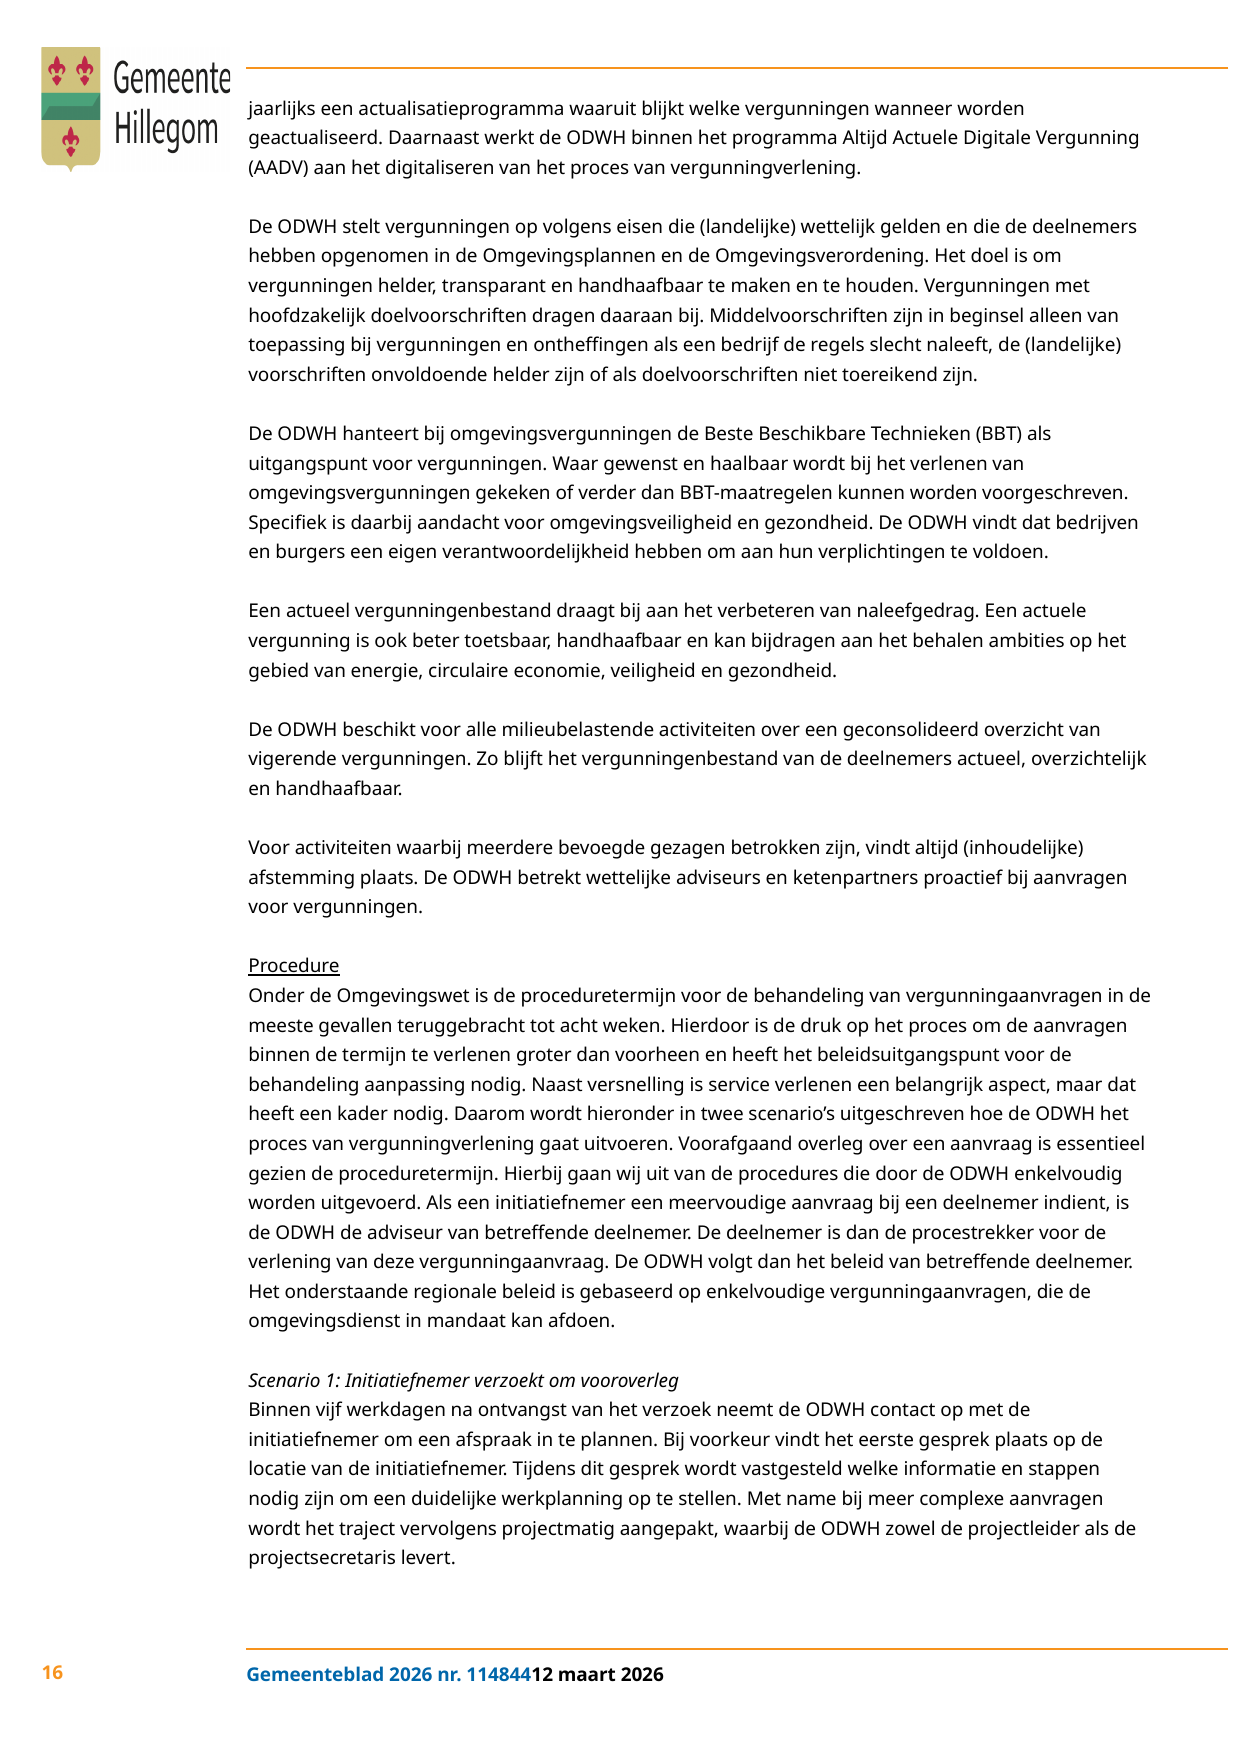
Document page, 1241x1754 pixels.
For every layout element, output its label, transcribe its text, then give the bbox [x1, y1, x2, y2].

picture [41, 47, 231, 172]
text Onder de Omgevingswet is de proceduretermijn voor de behandeling van vergunningaanvragen in de meeste gevallen teruggebracht tot acht weken. Hierdoor is de druk op het proces om de aanvragen binnen de termijn te verlenen groter dan voorheen en heeft het beleidsuitgangspunt voor de behandeling aanpassing nodig. Naast versnelling is service verlenen een belangrijk aspect, maar dat heeft een kader nodig. Daarom wordt hieronder in twee scenario’s uitgeschreven hoe de ODWH het proces van vergunningverlening gaat uitvoeren. Voorafgaand overleg over een aanvraag is essentieel gezien de proceduretermijn. Hierbij gaan wij uit van de procedures die door de ODWH enkelvoudig worden uitgevoerd. Als een initiatiefnemer een meervoudige aanvraag bij een deelnemer indient, is de ODWH de adviseur van betreffende deelnemer. De deelnemer is dan de procestrekker voor de verlening van deze vergunningaanvraag. De ODWH volgt dan het beleid van betreffende deelnemer. Het onderstaande regionale beleid is gebaseerd op enkelvoudige vergunningaanvragen, die de omgevingsdienst in mandaat kan afdoen. [248, 982, 1152, 1333]
text Scenario 1: Initiatiefnemer verzoekt om vooroverleg [248, 1367, 1152, 1393]
text Binnen vijf werkdagen na ontvangst van het verzoek neemt de ODWH contact op met de initiatiefnemer om een afspraak in te plannen. Bij voorkeur vindt het eerste gesprek plaats op de locatie van de initiatiefnemer. Tijdens dit gesprek wordt vastgesteld welke informatie en stappen nodig zijn om een duidelijke werkplanning op te stellen. Met name bij meer complexe aanvragen wordt het traject vervolgens projectmatig aangepakt, waarbij de ODWH zowel de projectleider als de projectsecretaris levert. [248, 1396, 1152, 1570]
text jaarlijks een actualisatieprogramma waaruit blijkt welke vergunningen wanneer worden geactualiseerd. Daarnaast werkt de ODWH binnen het programma Altijd Actuele Digitale Vergunning (AADV) aan het digitaliseren van het proces van vergunningverlening. [248, 95, 1152, 180]
text Een actueel vergunningenbestand draagt bij aan het verbeteren van naleefgedrag. Een actuele vergunning is ook beter toetsbaar, handhaafbaar en kan bijdragen aan het behalen ambities op het gebied van energie, circulaire economie, veiligheid en gezondheid. [248, 598, 1152, 683]
text Voor activiteiten waarbij meerdere bevoegde gezagen betrokken zijn, vindt altijd (inhoudelijke) afstemming plaats. De ODWH betrekt wettelijke adviseurs en ketenpartners proactief bij aanvragen voor vergunningen. [248, 834, 1152, 919]
text De ODWH stelt vergunningen op volgens eisen die (landelijke) wettelijk gelden en die de deelnemers hebben opgenomen in de Omgevingsplannen en de Omgevingsverordening. Het doel is om vergunningen helder, transparant en handhaafbaar te maken en te houden. Vergunningen met hoofdzakelijk doelvoorschriften dragen daaraan bij. Middelvoorschriften zijn in beginsel alleen van toepassing bij vergunningen en ontheffingen als een bedrijf de regels slecht naleeft, de (landelijke) voorschriften onvoldoende helder zijn of als doelvoorschriften niet toereikend zijn. [248, 213, 1152, 387]
text De ODWH beschikt voor alle milieubelastende activiteiten over een geconsolideerd overzicht van vigerende vergunningen. Zo blijft het vergunningenbestand van de deelnemers actueel, overzichtelijk en handhaafbaar. [248, 716, 1152, 801]
text Procedure [248, 953, 1152, 978]
text De ODWH hanteert bij omgevingsvergunningen de Beste Beschikbare Technieken (BBT) als uitgangspunt voor vergunningen. Waar gewenst en haalbaar wordt bij het verlenen van omgevingsvergunningen gekeken of verder dan BBT-maatregelen kunnen worden voorgeschreven. Specifiek is daarbij aandacht voor omgevingsveiligheid en gezondheid. De ODWH vindt dat bedrijven en burgers een eigen verantwoordelijkheid hebben om aan hun verplichtingen te voldoen. [248, 420, 1152, 564]
